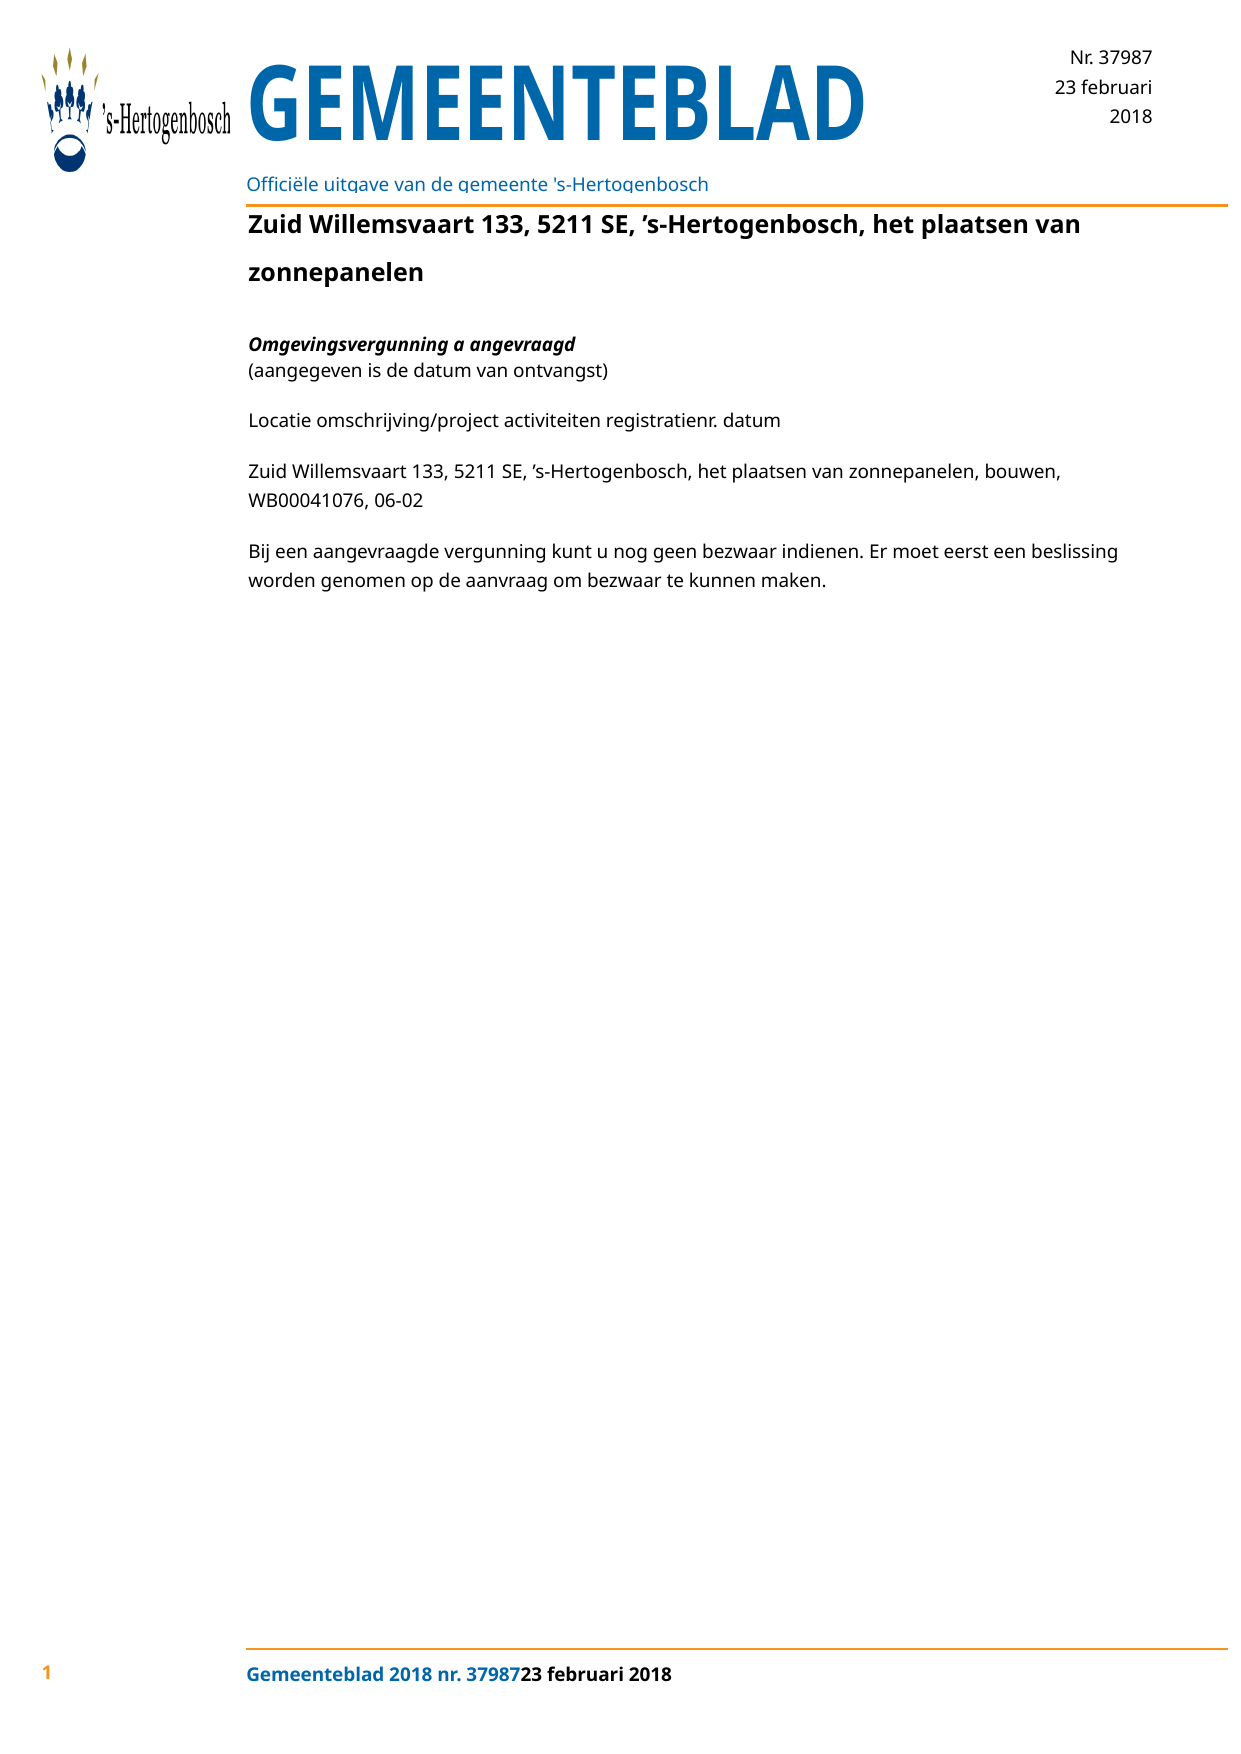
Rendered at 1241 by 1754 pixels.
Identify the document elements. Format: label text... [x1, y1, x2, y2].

text Zuid Willemsvaart 133, 5211 SE, ’s-Hertogenbosch, het plaatsen van zonnepanelen, bouwen, WB00041076, 06-02 [248, 458, 1152, 513]
picture [41, 47, 231, 172]
text (aangegeven is de datum van ontvangst) [248, 357, 1152, 383]
text Locatie omschrijving/project activiteiten registratienr. datum [248, 408, 1152, 433]
text Omgevingsvergunning a angevraagd [248, 331, 1152, 357]
text Zuid Willemsvaart 133, 5211 SE, ’s-Hertogenbosch, het plaatsen van zonnepanelen [248, 207, 1152, 288]
text Bij een aangevraagde vergunning kunt u nog geen bezwaar indienen. Er moet eerst een beslissing worden genomen op de aanvraag om bezwaar te kunnen maken. [248, 538, 1152, 593]
